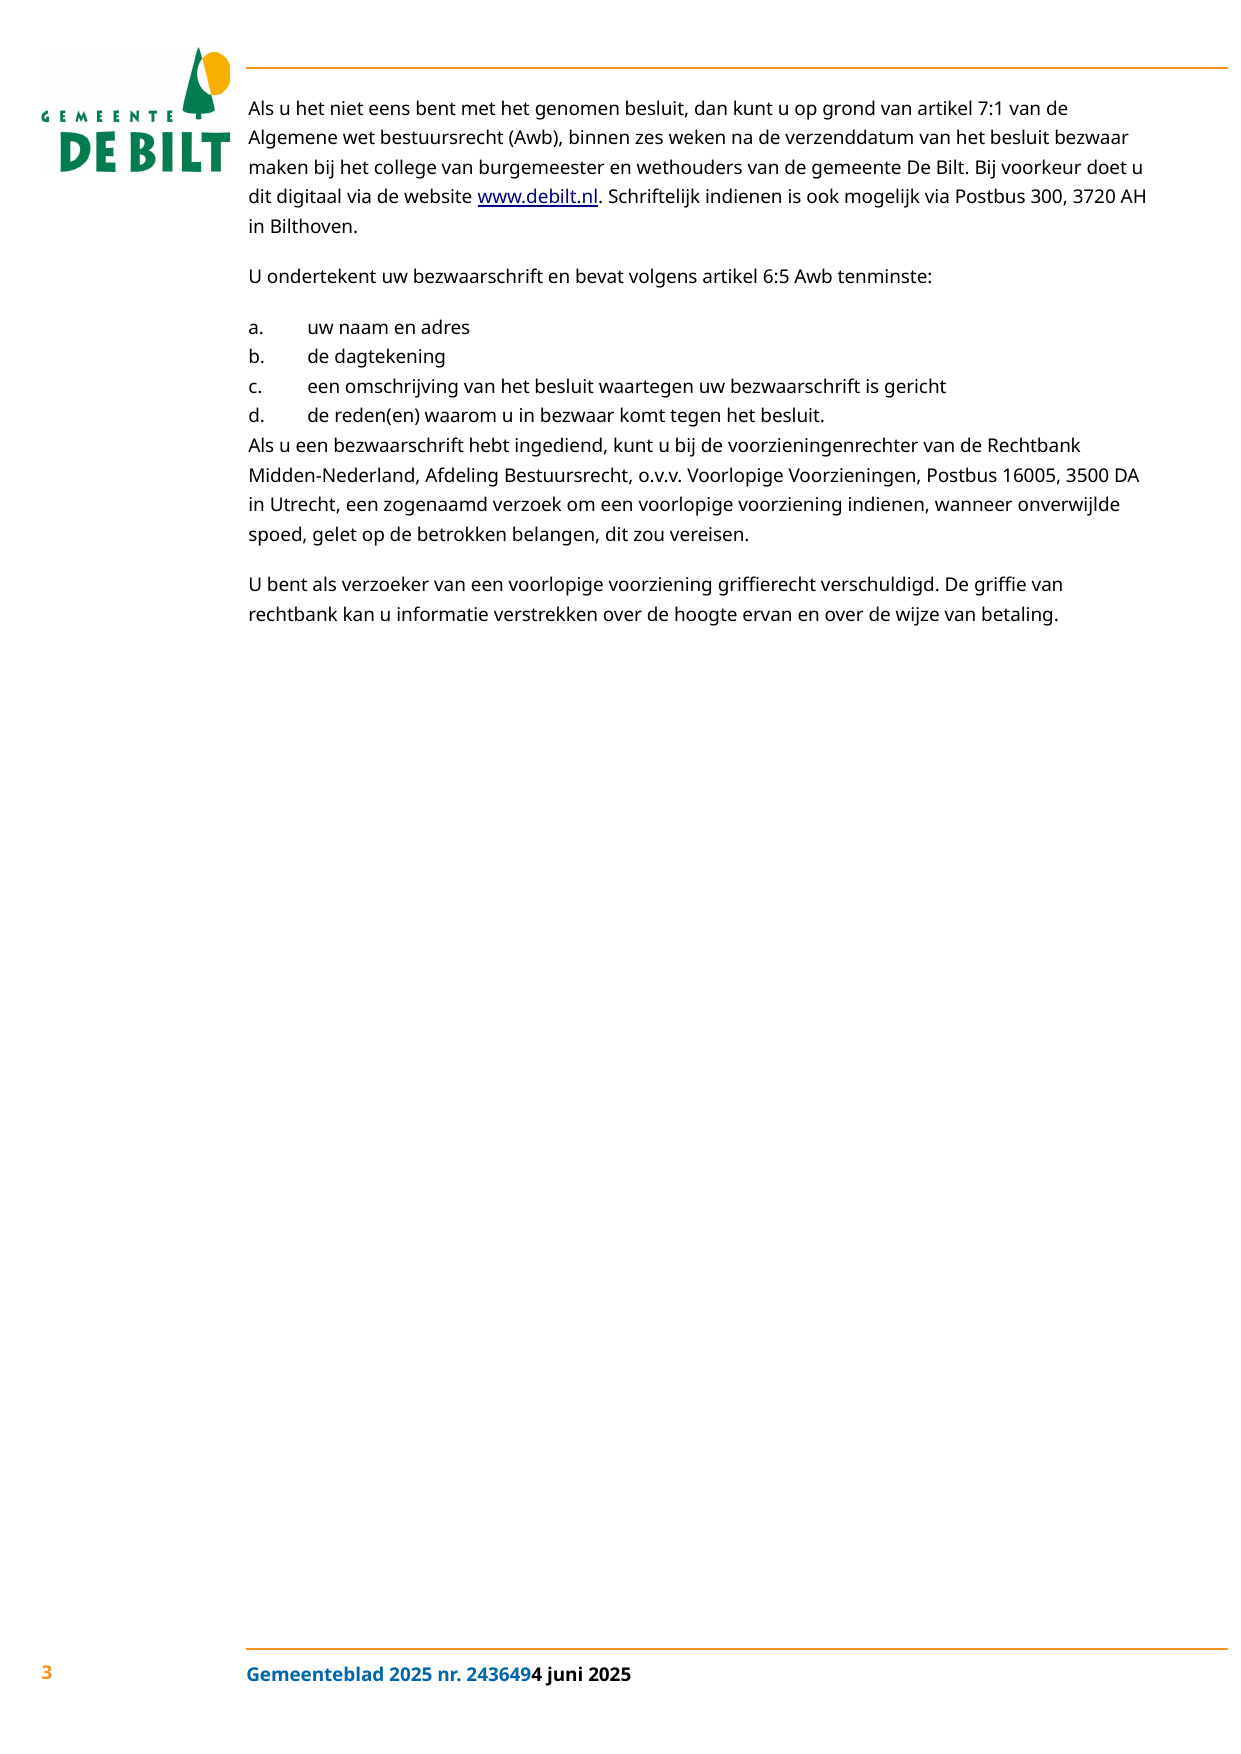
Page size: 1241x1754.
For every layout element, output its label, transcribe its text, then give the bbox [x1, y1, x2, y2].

text Als u het niet eens bent met het genomen besluit, dan kunt u op grond van artikel 7:1 van de Algemene wet bestuursrecht (Awb), binnen zes weken na de verzenddatum van het besluit bezwaar maken bij het college van burgemeester en wethouders van de gemeente De Bilt. Bij voorkeur doet u dit digitaal via de website www.debilt.nl. Schriftelijk indienen is ook mogelijk via Postbus 300, 3720 AH in Bilthoven. [248, 95, 1152, 239]
text U ondertekent uw bezwaarschrift en bevat volgens artikel 6:5 Awb tenminste: [248, 263, 1152, 289]
text U bent als verzoeker van een voorlopige voorziening griffierecht verschuldigd. De griffie van rechtbank kan u informatie verstrekken over de hoogte ervan en over de wijze van betaling. [248, 571, 1152, 627]
list een omschrijving van het besluit waartegen uw bezwaarschrift is gericht [248, 373, 1152, 399]
list de dagtekening [248, 343, 1152, 369]
list uw naam en adres [248, 314, 1152, 340]
picture [41, 47, 231, 172]
text Als u een bezwaarschrift hebt ingediend, kunt u bij de voorzieningenrechter van de Rechtbank Midden-Nederland, Afdeling Bestuursrecht, o.v.v. Voorlopige Voorzieningen, Postbus 16005, 3500 DA in Utrecht, een zogenaamd verzoek om een voorlopige voorziening indienen, wanneer onverwijlde spoed, gelet op de betrokken belangen, dit zou vereisen. [248, 432, 1152, 547]
list de reden(en) waarom u in bezwaar komt tegen het besluit. [248, 403, 1152, 428]
